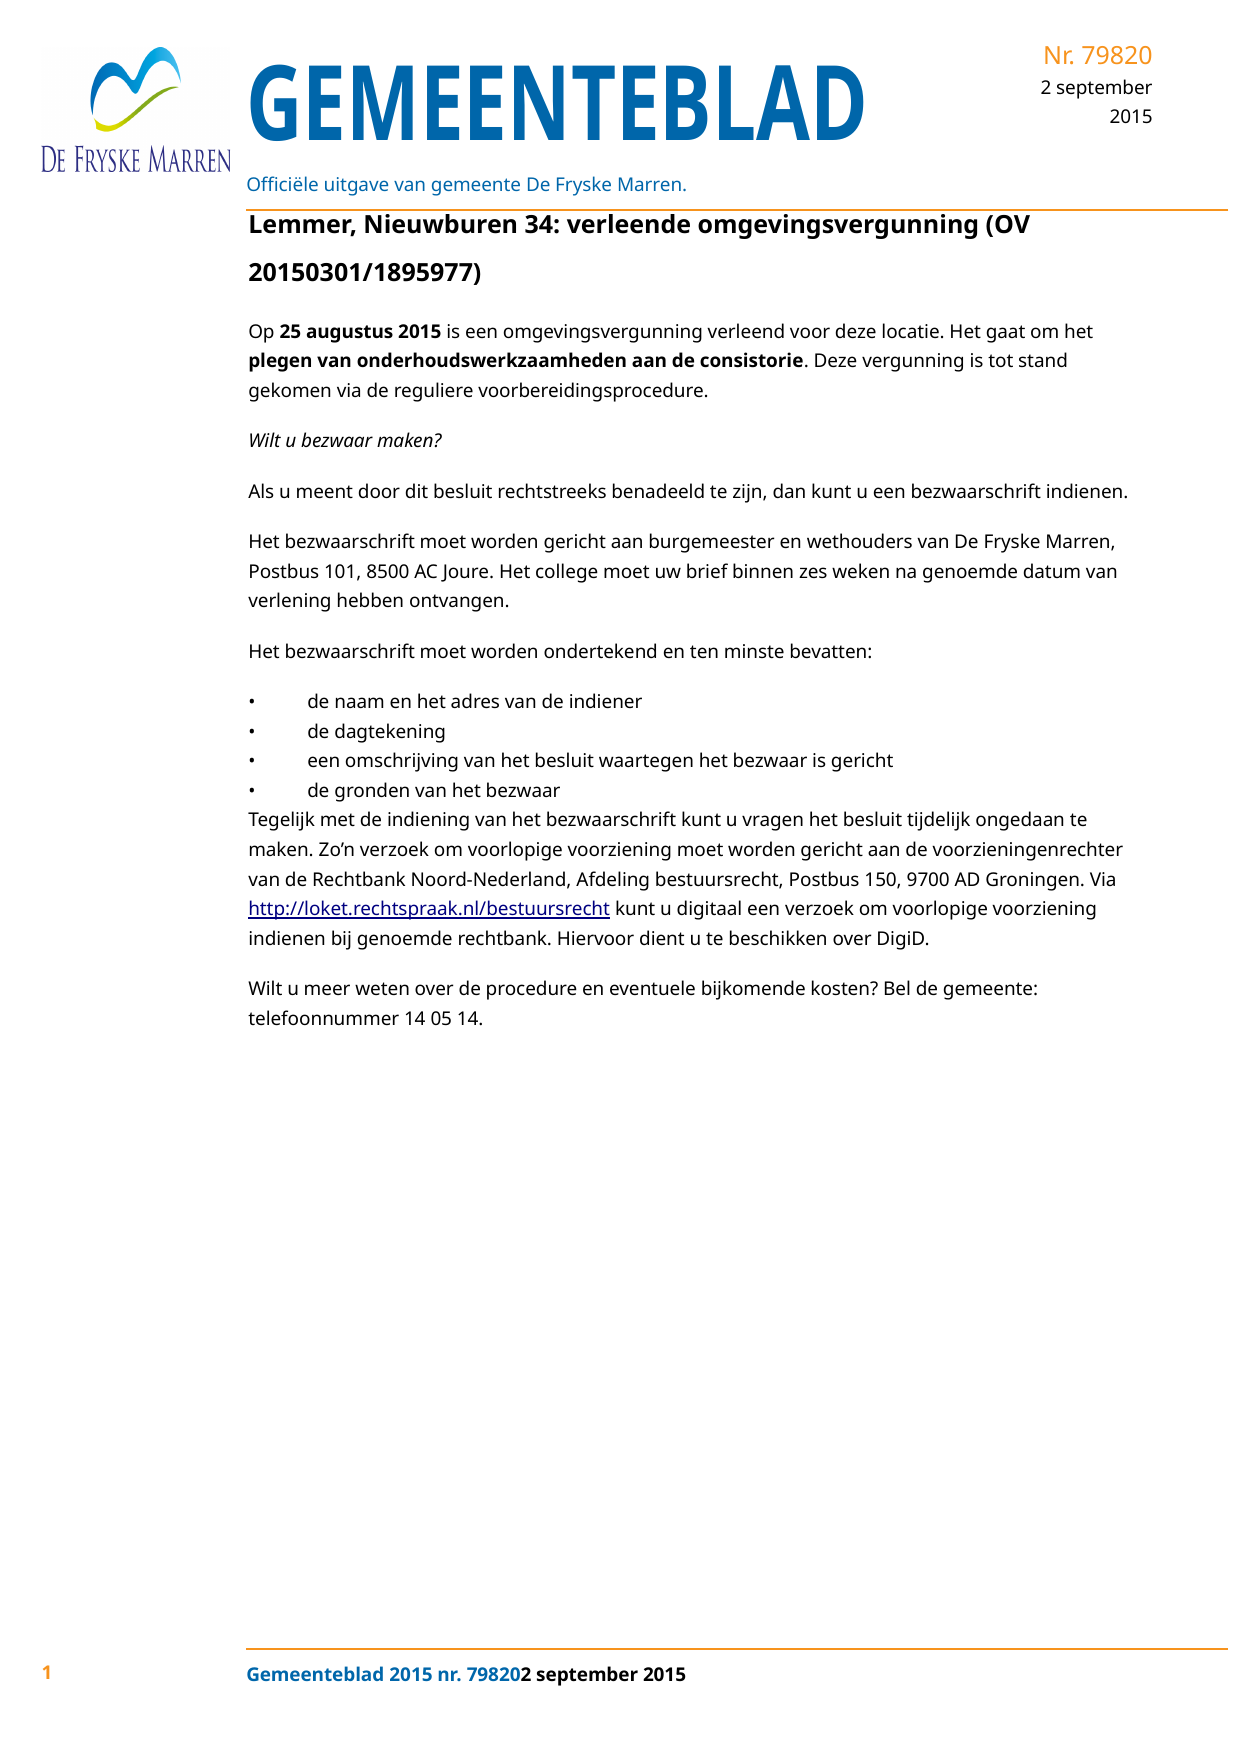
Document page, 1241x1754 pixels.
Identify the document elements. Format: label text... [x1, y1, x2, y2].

text Lemmer, Nieuwburen 34: verleende omgevingsvergunning (OV 20150301/1895977) [248, 211, 1152, 288]
text Als u meent door dit besluit rechtstreeks benadeeld te zijn, dan kunt u een bezwaarschrift indienen. [248, 478, 1152, 504]
text Wilt u meer weten over de procedure en eventuele bijkomende kosten? Bel de gemeente: telefoonnummer 14 05 14. [248, 975, 1152, 1031]
list een omschrijving van het besluit waartegen het bezwaar is gericht [248, 747, 1152, 773]
text Op 25 augustus 2015 is een omgevingsvergunning verleend voor deze locatie. Het gaat om het plegen van onderhoudswerkzaamheden aan de consistorie. Deze vergunning is tot stand gekomen via de reguliere voorbereidingsprocedure. [248, 318, 1152, 403]
text Het bezwaarschrift moet worden gericht aan burgemeester en wethouders van De Fryske Marren, Postbus 101, 8500 AC Joure. Het college moet uw brief binnen zes weken na genoemde datum van verlening hebben ontvangen. [248, 528, 1152, 613]
list de naam en het adres van de indiener [248, 688, 1152, 714]
text Tegelijk met de indiening van het bezwaarschrift kunt u vragen het besluit tijdelijk ongedaan te maken. Zo’n verzoek om voorlopige voorziening moet worden gericht aan de voorzieningenrechter van de Rechtbank Noord-Nederland, Afdeling bestuursrecht, Postbus 150, 9700 AD Groningen. Via http://loket.rechtspraak.nl/bestuursrecht kunt u digitaal een verzoek om voorlopige voorziening indienen bij genoemde rechtbank. Hiervoor dient u te beschikken over DigiD. [248, 807, 1152, 951]
list de dagtekening [248, 718, 1152, 744]
list de gronden van het bezwaar [248, 777, 1152, 803]
picture [41, 47, 231, 172]
text Wilt u bezwaar maken? [248, 427, 1152, 453]
text Het bezwaarschrift moet worden ondertekend en ten minste bevatten: [248, 638, 1152, 664]
